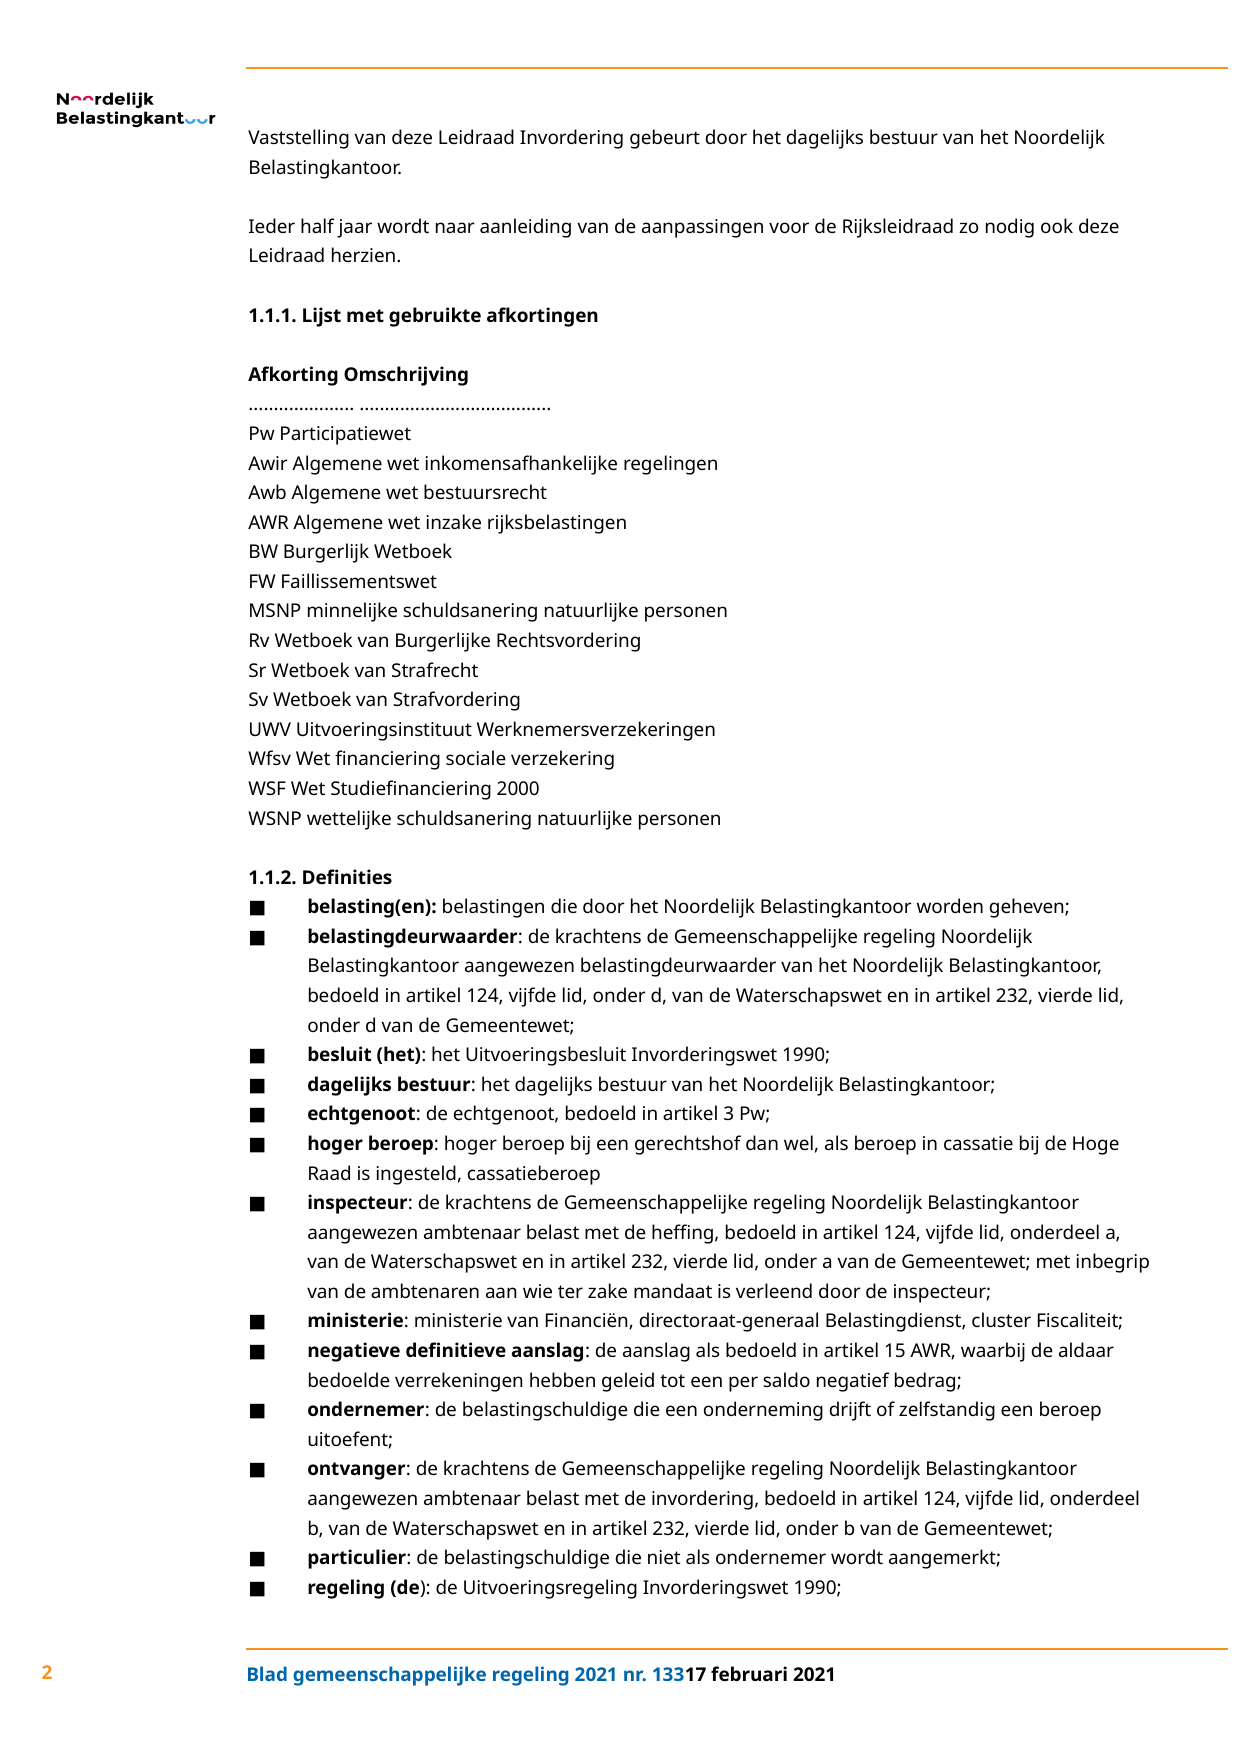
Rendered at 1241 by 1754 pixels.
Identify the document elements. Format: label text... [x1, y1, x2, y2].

list negatieve definitieve aanslag: de aanslag als bedoeld in artikel 15 AWR, waarbij de aldaar bedoelde verrekeningen hebben geleid tot een per saldo negatief bedrag; [248, 1337, 1152, 1393]
text 1.1.1. Lijst met gebruikte afkortingen [248, 302, 1152, 328]
text Awir Algemene wet inkomensafhankelijke regelingen [248, 450, 1152, 476]
text Sr Wetboek van Strafrecht [248, 657, 1152, 683]
text AWR Algemene wet inzake rijksbelastingen [248, 509, 1152, 535]
list ondernemer: de belastingschuldige die een onderneming drijft of zelfstandig een beroep uitoefent; [248, 1396, 1152, 1452]
list particulier: de belastingschuldige die niet als ondernemer wordt aangemerkt; [248, 1544, 1152, 1570]
text ..................... ...................................... [248, 391, 1152, 416]
text Ieder half jaar wordt naar aanleiding van de aanpassingen voor de Rijksleidraad zo nodig ook deze Leidraad herzien. [248, 213, 1152, 268]
list hoger beroep: hoger beroep bij een gerechtshof dan wel, als beroep in cassatie bij de Hoge Raad is ingesteld, cassatieberoep [248, 1130, 1152, 1186]
text MSNP minnelijke schuldsanering natuurlijke personen [248, 598, 1152, 623]
text Wfsv Wet financiering sociale verzekering [248, 746, 1152, 771]
list ontvanger: de krachtens de Gemeenschappelijke regeling Noordelijk Belastingkantoor aangewezen ambtenaar belast met de invordering, bedoeld in artikel 124, vijfde lid, onderdeel b, van de Waterschapswet en in artikel 232, vierde lid, onder b van de Gemeentewet; [248, 1456, 1152, 1541]
list dagelijks bestuur: het dagelijks bestuur van het Noordelijk Belastingkantoor; [248, 1071, 1152, 1097]
list ministerie: ministerie van Financiën, directoraat-generaal Belastingdienst, cluster Fiscaliteit; [248, 1308, 1152, 1333]
text FW Faillissementswet [248, 568, 1152, 594]
text UWV Uitvoeringsinstituut Werknemersverzekeringen [248, 716, 1152, 742]
picture [41, 47, 231, 172]
text BW Burgerlijk Wetboek [248, 538, 1152, 564]
list belasting(en): belastingen die door het Noordelijk Belastingkantoor worden geheven; [248, 893, 1152, 919]
text Rv Wetboek van Burgerlijke Rechtsvordering [248, 627, 1152, 653]
text Awb Algemene wet bestuursrecht [248, 479, 1152, 505]
text Pw Participatiewet [248, 420, 1152, 446]
text 1.1.2. Definities [248, 864, 1152, 890]
list besluit (het): het Uitvoeringsbesluit Invorderingswet 1990; [248, 1041, 1152, 1067]
list regeling (de): de Uitvoeringsregeling Invorderingswet 1990; [248, 1574, 1152, 1600]
text WSF Wet Studiefinanciering 2000 [248, 775, 1152, 801]
text Sv Wetboek van Strafvordering [248, 686, 1152, 712]
list inspecteur: de krachtens de Gemeenschappelijke regeling Noordelijk Belastingkantoor aangewezen ambtenaar belast met de heffing, bedoeld in artikel 124, vijfde lid, onderdeel a, van de Waterschapswet en in artikel 232, vierde lid, onder a van de Gemeentewet; met inbegrip van de ambtenaren aan wie ter zake mandaat is verleend door de inspecteur; [248, 1189, 1152, 1304]
text WSNP wettelijke schuldsanering natuurlijke personen [248, 805, 1152, 831]
list belastingdeurwaarder: de krachtens de Gemeenschappelijke regeling Noordelijk Belastingkantoor aangewezen belastingdeurwaarder van het Noordelijk Belastingkantoor, bedoeld in artikel 124, vijfde lid, onder d, van de Waterschapswet en in artikel 232, vierde lid, onder d van de Gemeentewet; [248, 923, 1152, 1038]
text Vaststelling van deze Leidraad Invordering gebeurt door het dagelijks bestuur van het Noordelijk Belastingkantoor. [248, 124, 1152, 180]
list echtgenoot: de echtgenoot, bedoeld in artikel 3 Pw; [248, 1101, 1152, 1126]
text Afkorting Omschrijving [248, 361, 1152, 387]
